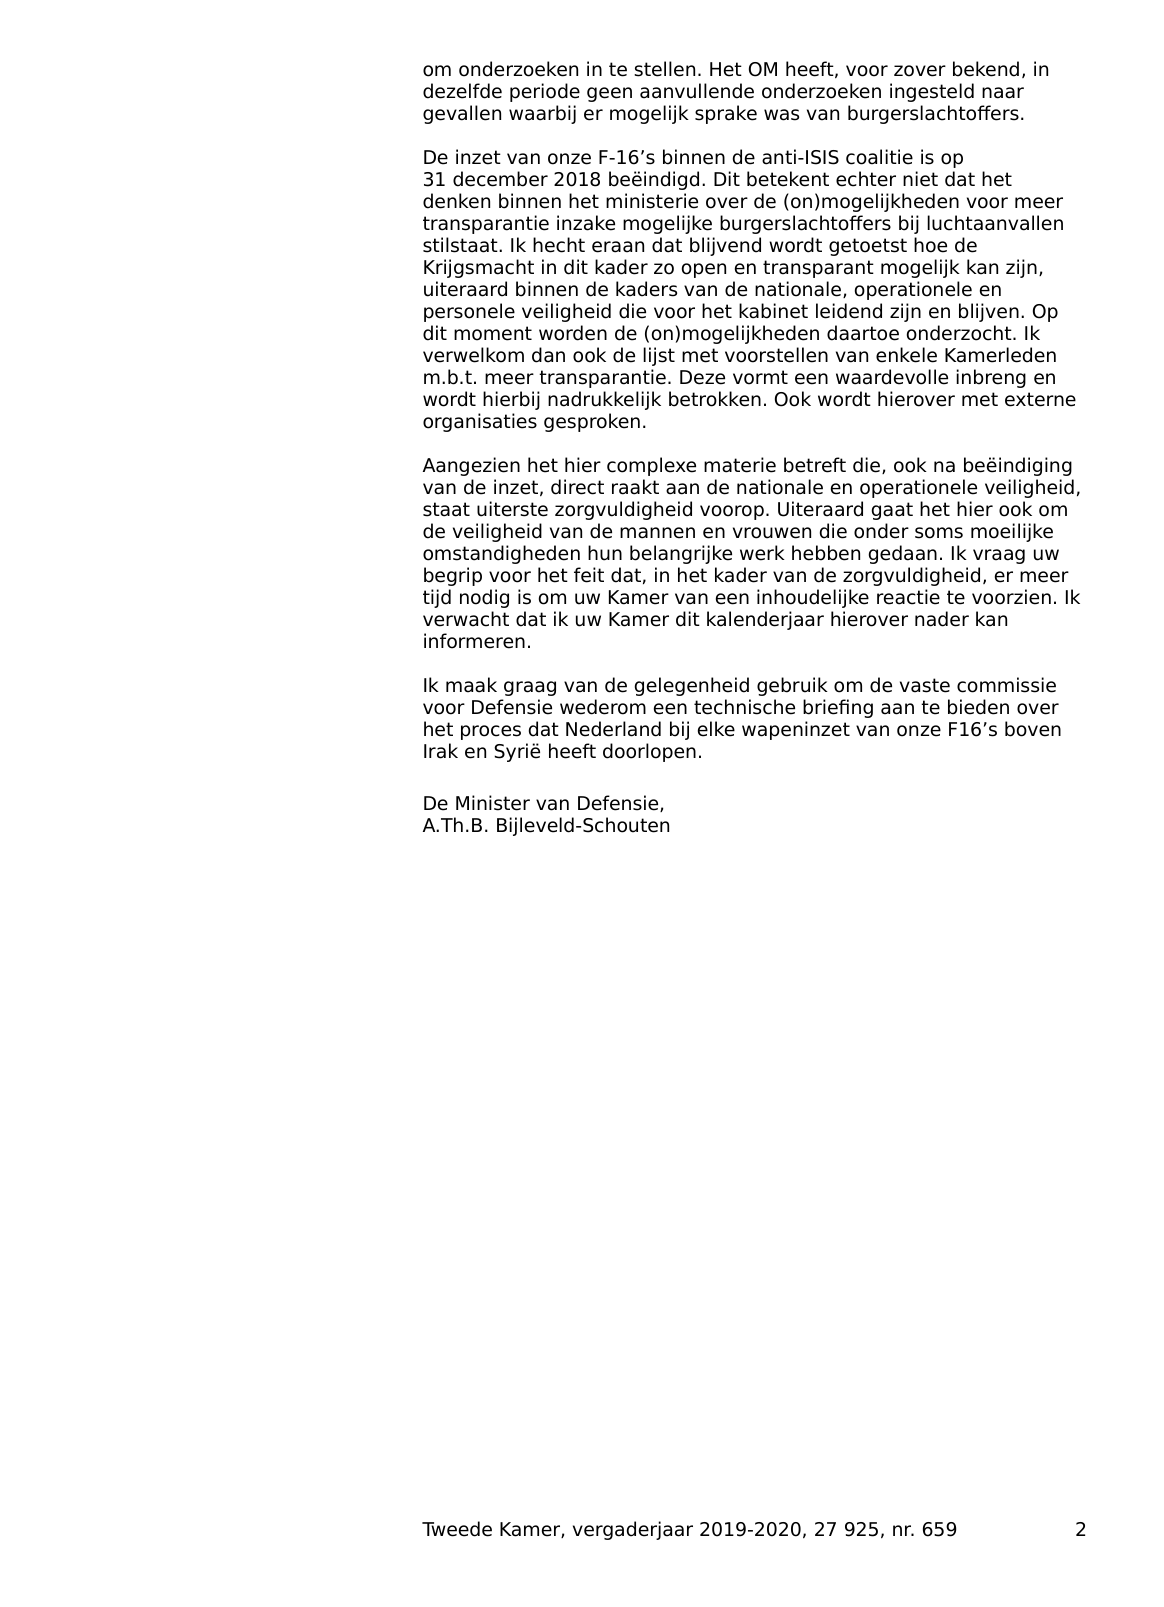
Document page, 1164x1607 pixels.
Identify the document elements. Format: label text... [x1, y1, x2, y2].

text De inzet van onze F-16’s binnen de anti-ISIS coalitie is op 31 december 2018 beëindigd. Dit betekent echter niet dat het denken binnen het ministerie over de (on)mogelijkheden voor meer transparantie inzake mogelijke burgerslachtoffers bij luchtaanvallen stilstaat. Ik hecht eraan dat blijvend wordt getoetst hoe de Krijgsmacht in dit kader zo open en transparant mogelijk kan zijn, uiteraard binnen de kaders van de nationale, operationele en personele veiligheid die voor het kabinet leidend zijn en blijven. Op dit moment worden de (on)mogelijkheden daartoe onderzocht. Ik verwelkom dan ook de lijst met voorstellen van enkele Kamerleden m.b.t. meer transparantie. Deze vormt een waardevolle inbreng en wordt hierbij nadrukkelijk betrokken. Ook wordt hierover met externe organisaties gesproken. [422, 147, 1087, 433]
text De Minister van Defensie, A.Th.B. Bijleveld-Schouten [422, 793, 1087, 837]
text Aangezien het hier complexe materie betreft die, ook na beëindiging van de inzet, direct raakt aan de nationale en operationele veiligheid, staat uiterste zorgvuldigheid voorop. Uiteraard gaat het hier ook om de veiligheid van de mannen en vrouwen die onder soms moeilijke omstandigheden hun belangrijke werk hebben gedaan. Ik vraag uw begrip voor het feit dat, in het kader van de zorgvuldigheid, er meer tijd nodig is om uw Kamer van een inhoudelijke reactie te voorzien. Ik verwacht dat ik uw Kamer dit kalenderjaar hierover nader kan informeren. [422, 455, 1087, 653]
text Ik maak graag van de gelegenheid gebruik om de vaste commissie voor Defensie wederom een technische briefing aan te bieden over het proces dat Nederland bij elke wapeninzet van onze F16’s boven Irak en Syrië heeft doorlopen. [422, 675, 1087, 763]
text om onderzoeken in te stellen. Het OM heeft, voor zover bekend, in dezelfde periode geen aanvullende onderzoeken ingesteld naar gevallen waarbij er mogelijk sprake was van burgerslachtoffers. [422, 59, 1087, 125]
